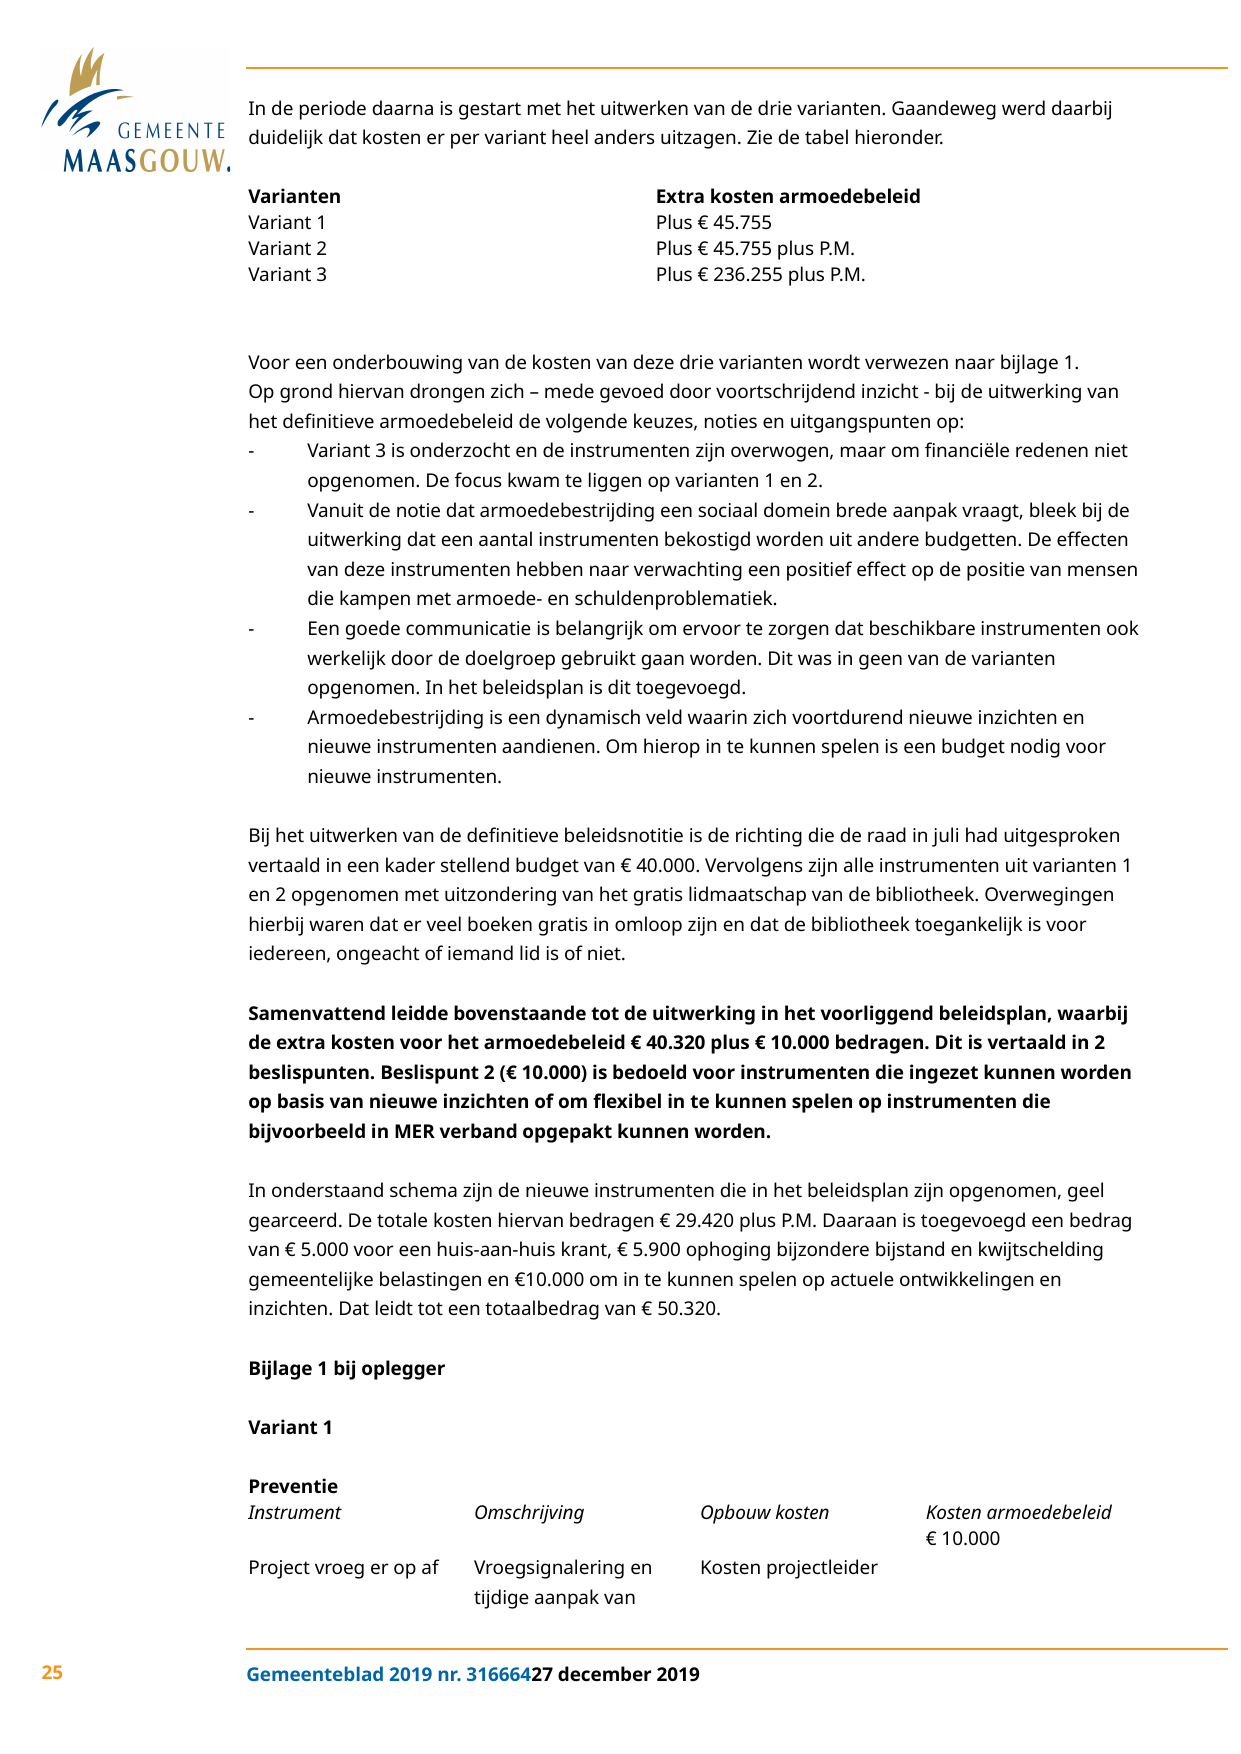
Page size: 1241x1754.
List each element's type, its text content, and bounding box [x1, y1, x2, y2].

table_cell Instrument [248, 1499, 474, 1525]
table_cell Project vroeg er op af [248, 1525, 474, 1609]
table_cell Omschrijving [474, 1499, 700, 1525]
text Variant 1 [248, 1414, 1152, 1440]
text Op grond hiervan drongen zich – mede gevoed door voortschrijdend inzicht - bij de uitwerking van het definitieve armoedebeleid de volgende keuzes, noties en uitgangspunten op: [248, 378, 1152, 434]
table_cell Plus € 45.755 plus P.M. [656, 235, 1152, 261]
table_header Varianten [248, 184, 656, 209]
table_cell Variant 3 [248, 261, 656, 287]
list Vanuit de notie dat armoedebestrijding een sociaal domein brede aanpak vraagt, bleek bij de uitwerking dat een aantal instrumenten bekostigd worden uit andere budgetten. De effecten van deze instrumenten hebben naar verwachting een positief effect op de positie van mensen die kampen met armoede- en schuldenproblematiek. [248, 497, 1152, 611]
table_header [474, 1473, 700, 1499]
text Bij het uitwerken van de definitieve beleidsnotitie is de richting die de raad in juli had uitgesproken vertaald in een kader stellend budget van € 40.000. Vervolgens zijn alle instrumenten uit varianten 1 en 2 opgenomen met uitzondering van het gratis lidmaatschap van de bibliotheek. Overwegingen hierbij waren dat er veel boeken gratis in omloop zijn en dat de bibliotheek toegankelijk is voor iedereen, ongeacht of iemand lid is of niet. [248, 822, 1152, 966]
table_header Extra kosten armoedebeleid [656, 184, 1152, 209]
list Een goede communicatie is belangrijk om ervoor te zorgen dat beschikbare instrumenten ook werkelijk door de doelgroep gebruikt gaan worden. Dit was in geen van de varianten opgenomen. In het beleidsplan is dit toegevoegd. [248, 615, 1152, 700]
table_cell Variant 1 [248, 209, 656, 235]
list Variant 3 is onderzocht en de instrumenten zijn overwogen, maar om financiële redenen niet opgenomen. De focus kwam te liggen op varianten 1 en 2. [248, 438, 1152, 493]
table_header [926, 1473, 1152, 1499]
table_header [700, 1473, 926, 1499]
table_cell Variant 2 [248, 235, 656, 261]
picture [41, 47, 231, 172]
text In de periode daarna is gestart met het uitwerken van de drie varianten. Gaandeweg werd daarbij duidelijk dat kosten er per variant heel anders uitzagen. Zie de tabel hieronder. [248, 95, 1152, 150]
table_cell Vroegsignalering en tijdige aanpak van [474, 1525, 700, 1609]
table_cell Plus € 45.755 [656, 209, 1152, 235]
table_header Preventie [248, 1473, 474, 1499]
table_cell Opbouw kosten [700, 1499, 926, 1525]
text Bijlage 1 bij oplegger [248, 1355, 1152, 1381]
text In onderstaand schema zijn de nieuwe instrumenten die in het beleidsplan zijn opgenomen, geel gearceerd. De totale kosten hiervan bedragen € 29.420 plus P.M. Daaraan is toegevoegd een bedrag van € 5.000 voor een huis-aan-huis krant, € 5.900 ophoging bijzondere bijstand en kwijtschelding gemeentelijke belastingen en €10.000 om in te kunnen spelen op actuele ontwikkelingen en inzichten. Dat leidt tot een totaalbedrag van € 50.320. [248, 1177, 1152, 1321]
table_cell Kosten armoedebeleid [926, 1499, 1152, 1525]
table_cell Kosten projectleider [700, 1525, 926, 1609]
table_cell Plus € 236.255 plus P.M. [656, 261, 1152, 287]
text Samenvattend leidde bovenstaande tot de uitwerking in het voorliggend beleidsplan, waarbij de extra kosten voor het armoedebeleid € 40.320 plus € 10.000 bedragen. Dit is vertaald in 2 beslispunten. Beslispunt 2 (€ 10.000) is bedoeld voor instrumenten die ingezet kunnen worden op basis van nieuwe inzichten of om flexibel in te kunnen spelen op instrumenten die bijvoorbeeld in MER verband opgepakt kunnen worden. [248, 1000, 1152, 1144]
list Armoedebestrijding is een dynamisch veld waarin zich voortdurend nieuwe inzichten en nieuwe instrumenten aandienen. Om hierop in te kunnen spelen is een budget nodig voor nieuwe instrumenten. [248, 704, 1152, 789]
text Voor een onderbouwing van de kosten van deze drie varianten wordt verwezen naar bijlage 1. [248, 349, 1152, 375]
table_cell € 10.000 [926, 1525, 1152, 1609]
